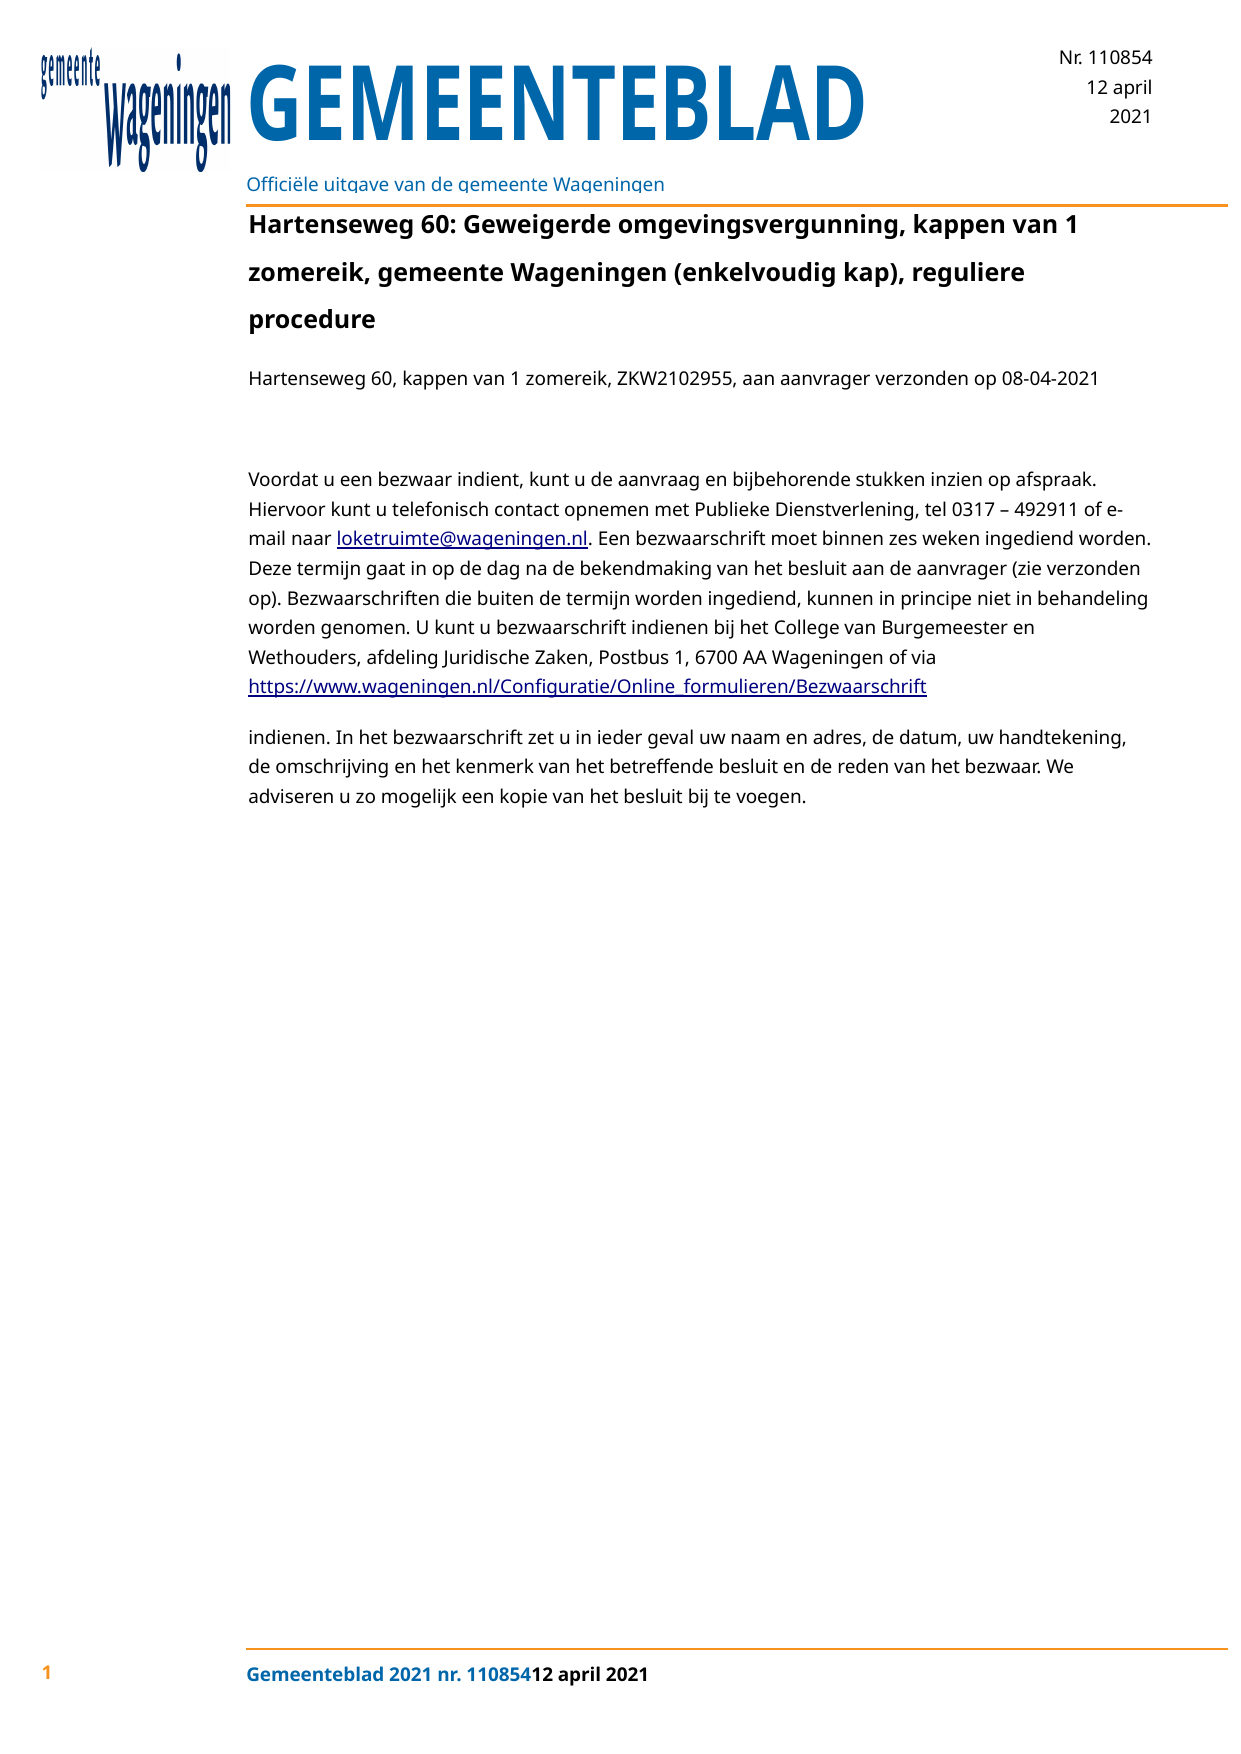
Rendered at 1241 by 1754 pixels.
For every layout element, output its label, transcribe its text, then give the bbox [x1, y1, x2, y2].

picture [41, 47, 231, 172]
text indienen. In het bezwaarschrift zet u in ieder geval uw naam en adres, de datum, uw handtekening, de omschrijving en het kenmerk van het betreffende besluit en de reden van het bezwaar. We adviseren u zo mogelijk een kopie van het besluit bij te voegen. [248, 724, 1152, 809]
text Hartenseweg 60, kappen van 1 zomereik, ZKW2102955, aan aanvrager verzonden op 08-04-2021 [248, 366, 1152, 391]
text Voordat u een bezwaar indient, kunt u de aanvraag en bijbehorende stukken inzien op afspraak. Hiervoor kunt u telefonisch contact opnemen met Publieke Dienstverlening, tel 0317 – 492911 of e-mail naar loketruimte@wageningen.nl. Een bezwaarschrift moet binnen zes weken ingediend worden. Deze termijn gaat in op de dag na de bekendmaking van het besluit aan de aanvrager (zie verzonden op). Bezwaarschriften die buiten de termijn worden ingediend, kunnen in principe niet in behandeling worden genomen. U kunt u bezwaarschrift indienen bij het College van Burgemeester en Wethouders, afdeling Juridische Zaken, Postbus 1, 6700 AA Wageningen of via https://www.wageningen.nl/Configuratie/Online_formulieren/Bezwaarschrift [248, 466, 1152, 699]
text Hartenseweg 60: Geweigerde omgevingsvergunning, kappen van 1 zomereik, gemeente Wageningen (enkelvoudig kap), reguliere procedure [248, 207, 1152, 336]
